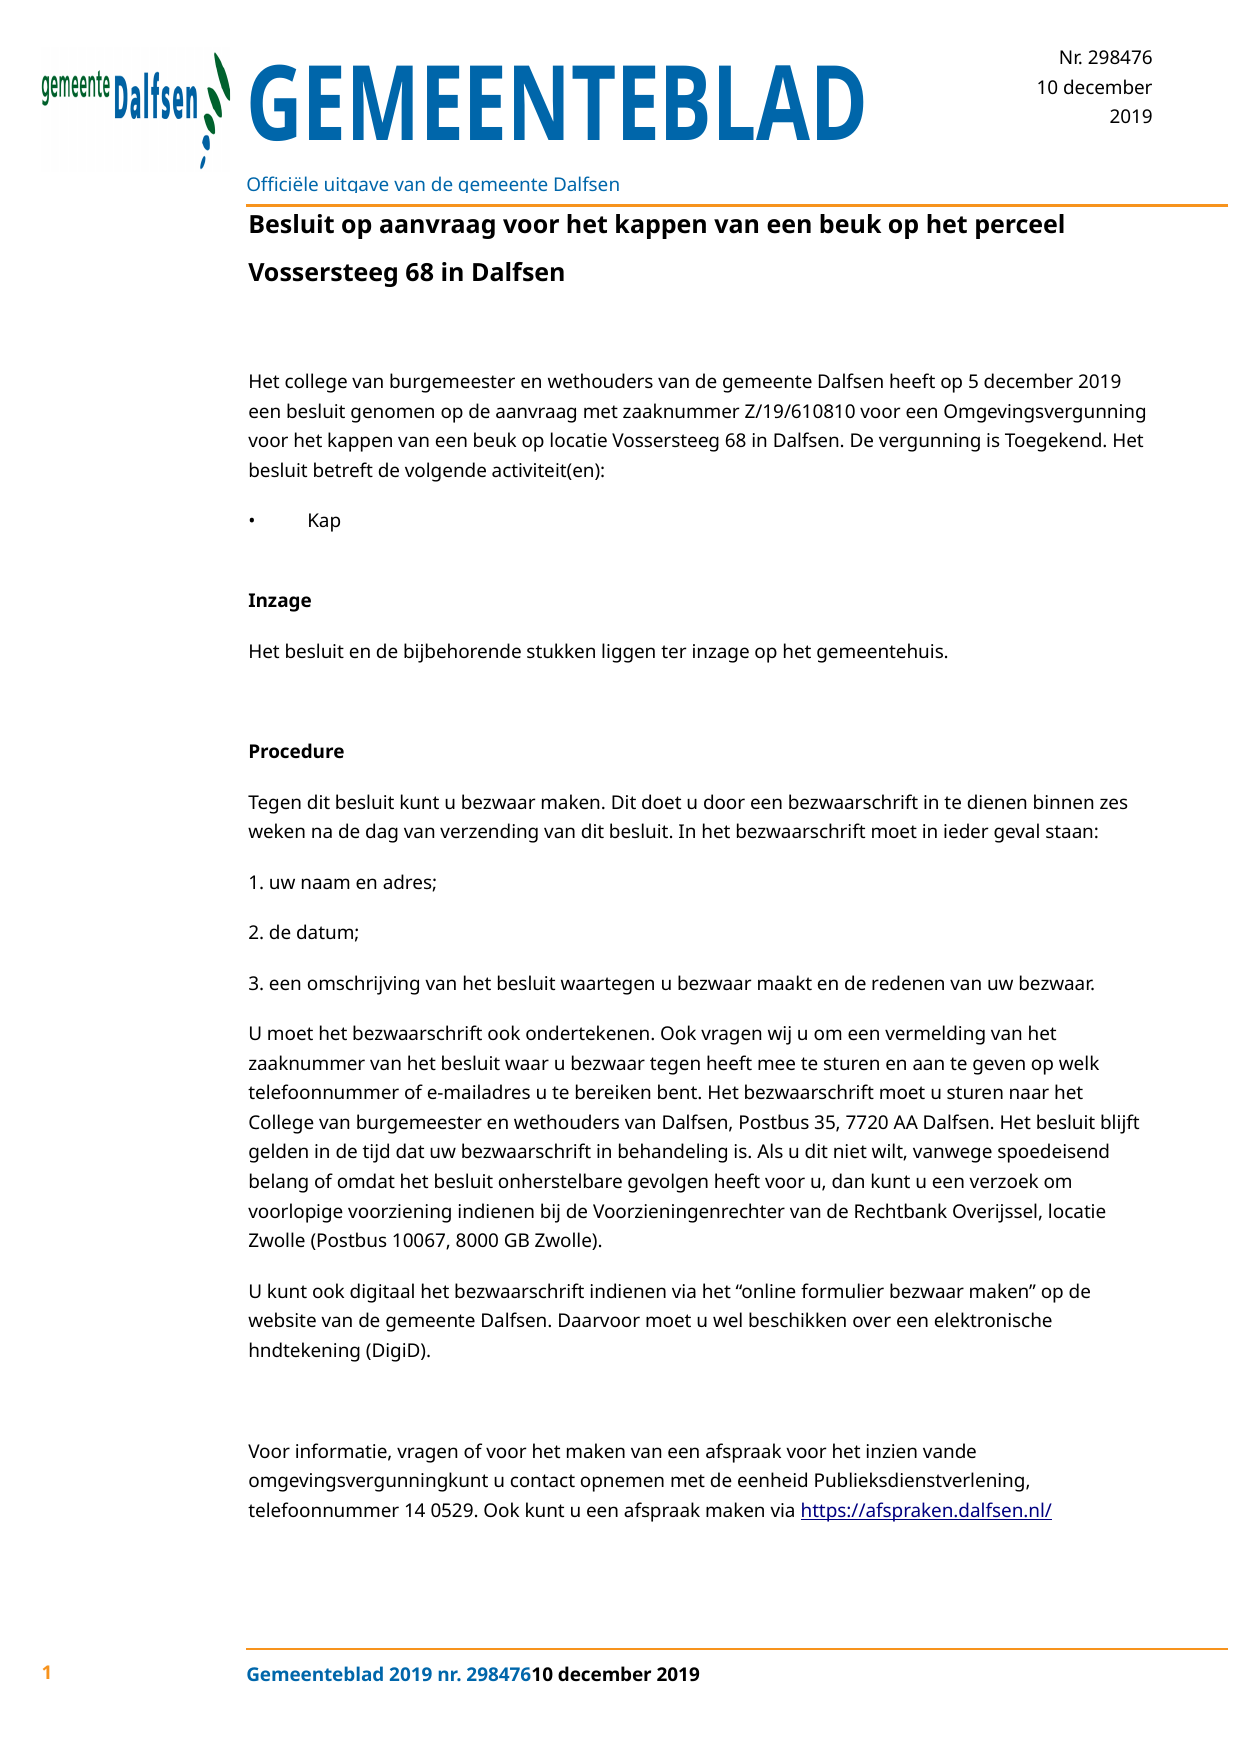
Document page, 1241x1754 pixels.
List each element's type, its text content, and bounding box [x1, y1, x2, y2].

text U kunt ook digitaal het bezwaarschrift indienen via het “online formulier bezwaar maken” op de website van de gemeente Dalfsen. Daarvoor moet u wel beschikken over een elektronische hndtekening (DigiD). [248, 1278, 1152, 1363]
text 3. een omschrijving van het besluit waartegen u bezwaar maakt en de redenen van uw bezwaar. [248, 970, 1152, 996]
text 1. uw naam en adres; [248, 869, 1152, 895]
text Besluit op aanvraag voor het kappen van een beuk op het perceel Vossersteeg 68 in Dalfsen [248, 207, 1152, 288]
text U moet het bezwaarschrift ook ondertekenen. Ook vragen wij u om een vermelding van het zaaknummer van het besluit waar u bezwaar tegen heeft mee te sturen en aan te geven op welk telefoonnummer of e-mailadres u te bereiken bent. Het bezwaarschrift moet u sturen naar het College van burgemeester en wethouders van Dalfsen, Postbus 35, 7720 AA Dalfsen. Het besluit blijft gelden in de tijd dat uw bezwaarschrift in behandeling is. Als u dit niet wilt, vanwege spoedeisend belang of omdat het besluit onherstelbare gevolgen heeft voor u, dan kunt u een verzoek om voorlopige voorziening indienen bij de Voorzieningenrechter van de Rechtbank Overijssel, locatie Zwolle (Postbus 10067, 8000 GB Zwolle). [248, 1020, 1152, 1253]
text Tegen dit besluit kunt u bezwaar maken. Dit doet u door een bezwaarschrift in te dienen binnen zes weken na de dag van verzending van dit besluit. In het bezwaarschrift moet in ieder geval staan: [248, 789, 1152, 844]
picture [41, 47, 231, 172]
list Kap [248, 507, 1152, 533]
text 2. de datum; [248, 919, 1152, 945]
text Procedure [248, 739, 1152, 764]
text Het college van burgemeester en wethouders van de gemeente Dalfsen heeft op 5 december 2019 een besluit genomen op de aanvraag met zaaknummer Z/19/610810 voor een Omgevingsvergunning voor het kappen van een beuk op locatie Vossersteeg 68 in Dalfsen. De vergunning is Toegekend. Het besluit betreft de volgende activiteit(en): [248, 368, 1152, 483]
text Inzage [248, 587, 1152, 613]
text Het besluit en de bijbehorende stukken liggen ter inzage op het gemeentehuis. [248, 638, 1152, 664]
text Voor informatie, vragen of voor het maken van een afspraak voor het inzien vande omgevingsvergunningkunt u contact opnemen met de eenheid Publieksdienstverlening, telefoonnummer 14 0529. Ook kunt u een afspraak maken via https://afspraken.dalfsen.nl/ [248, 1438, 1152, 1523]
